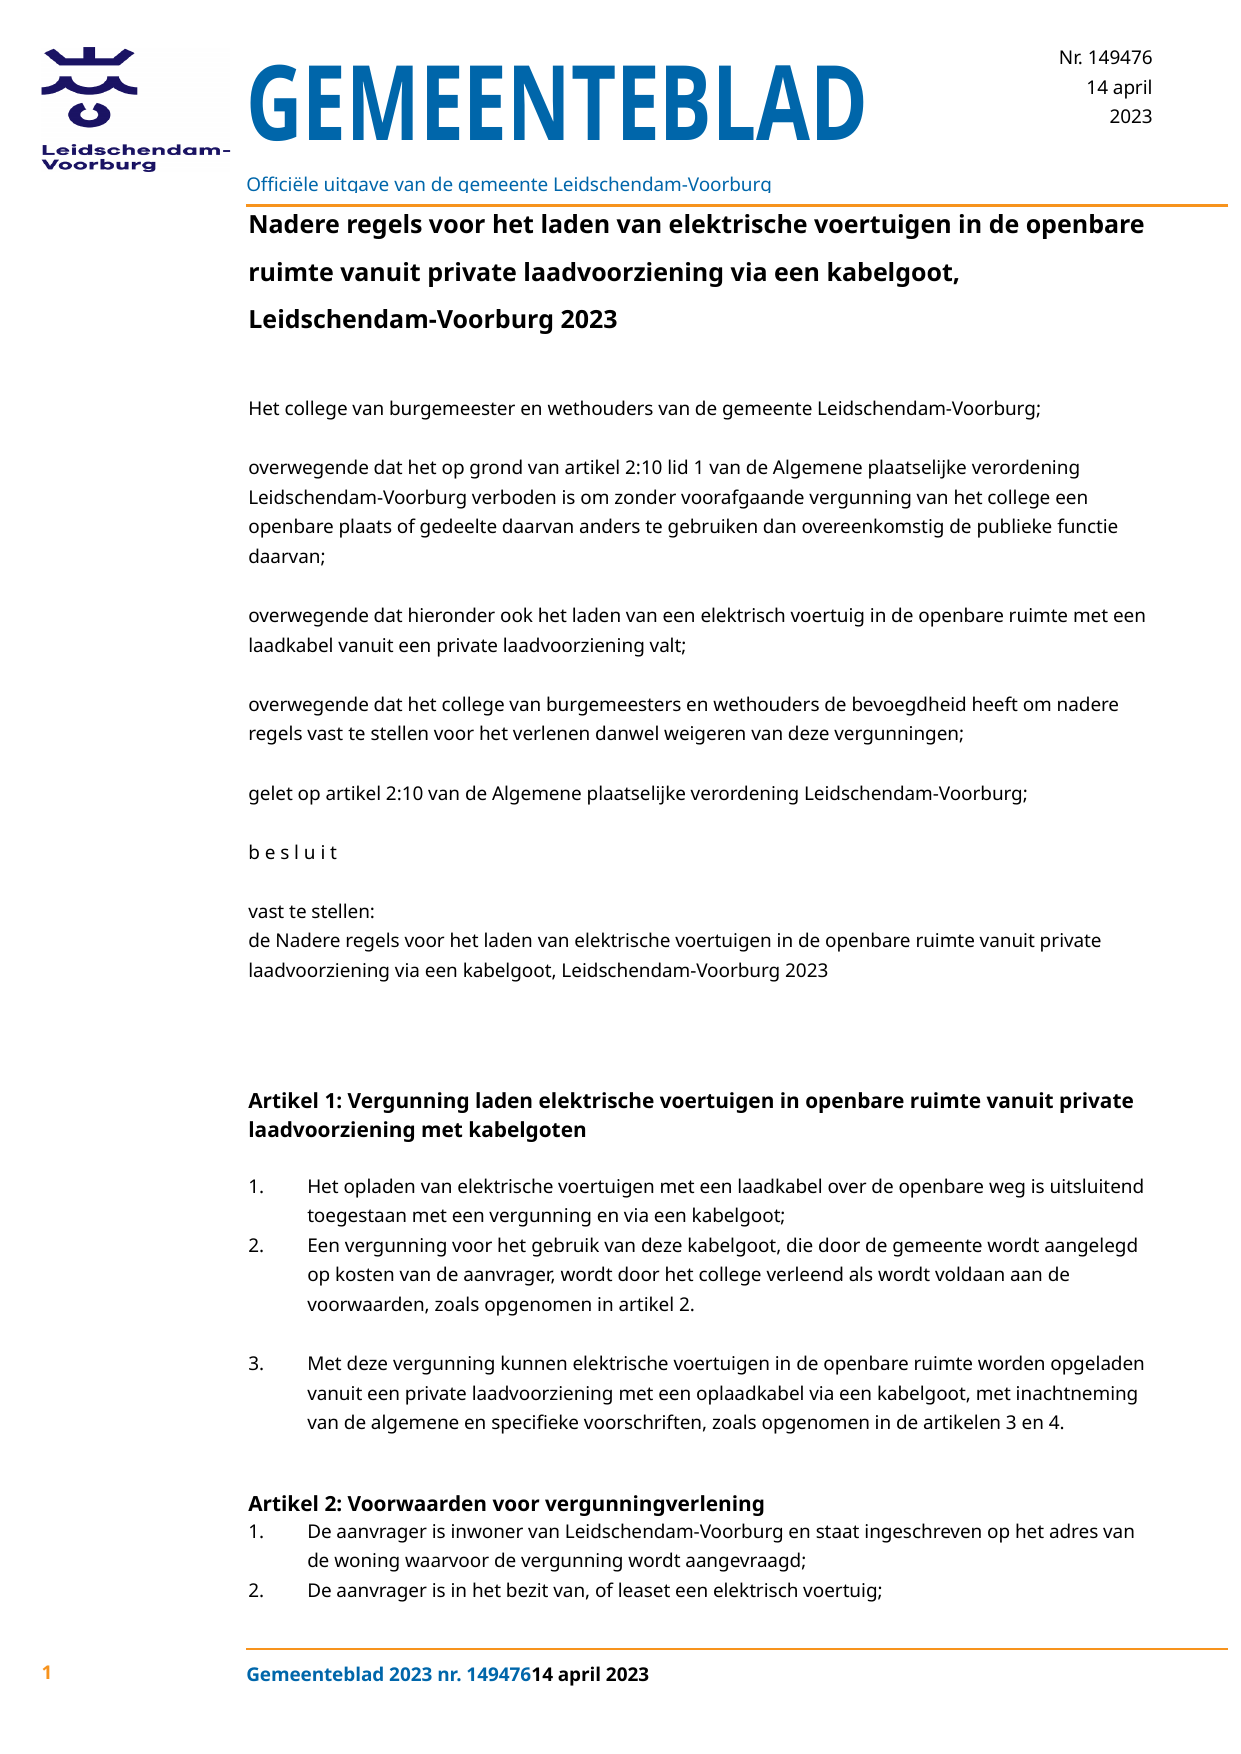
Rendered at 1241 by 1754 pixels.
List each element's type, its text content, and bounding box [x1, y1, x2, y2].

text overwegende dat het college van burgemeesters en wethouders de bevoegdheid heeft om nadere regels vast te stellen voor het verlenen danwel weigeren van deze vergunningen; [248, 691, 1152, 746]
list Een vergunning voor het gebruik van deze kabelgoot, die door de gemeente wordt aangelegd op kosten van de aanvrager, wordt door het college verleend als wordt voldaan aan de voorwaarden, zoals opgenomen in artikel 2. [248, 1232, 1152, 1317]
list Het opladen van elektrische voertuigen met een laadkabel over de openbare weg is uitsluitend toegestaan met een vergunning en via een kabelgoot; [248, 1173, 1152, 1228]
text vast te stellen: [248, 898, 1152, 924]
list De aanvrager is inwoner van Leidschendam-Voorburg en staat ingeschreven op het adres van de woning waarvoor de vergunning wordt aangevraagd; [248, 1518, 1152, 1573]
list Met deze vergunning kunnen elektrische voertuigen in de openbare ruimte worden opgeladen vanuit een private laadvoorziening met een oplaadkabel via een kabelgoot, met inachtneming van de algemene en specifieke voorschriften, zoals opgenomen in de artikelen 3 en 4. [248, 1350, 1152, 1435]
text Nadere regels voor het laden van elektrische voertuigen in de openbare ruimte vanuit private laadvoorziening via een kabelgoot, Leidschendam-Voorburg 2023 [248, 207, 1152, 336]
list De aanvrager is in het bezit van, of leaset een elektrisch voertuig; [248, 1577, 1152, 1603]
text de Nadere regels voor het laden van elektrische voertuigen in de openbare ruimte vanuit private laadvoorziening via een kabelgoot, Leidschendam-Voorburg 2023 [248, 928, 1152, 983]
text Artikel 2: Voorwaarden voor vergunningverlening [248, 1489, 1152, 1518]
text b e s l u i t [248, 839, 1152, 864]
text gelet op artikel 2:10 van de Algemene plaatselijke verordening Leidschendam-Voorburg; [248, 780, 1152, 805]
text overwegende dat hieronder ook het laden van een elektrisch voertuig in de openbare ruimte met een laadkabel vanuit een private laadvoorziening valt; [248, 602, 1152, 657]
text Het college van burgemeester en wethouders van de gemeente Leidschendam-Voorburg; [248, 395, 1152, 421]
text overwegende dat het op grond van artikel 2:10 lid 1 van de Algemene plaatselijke verordening Leidschendam-Voorburg verboden is om zonder voorafgaande vergunning van het college een openbare plaats of gedeelte daarvan anders te gebruiken dan overeenkomstig de publieke functie daarvan; [248, 454, 1152, 569]
text Artikel 1: Vergunning laden elektrische voertuigen in openbare ruimte vanuit private laadvoorziening met kabelgoten [248, 1086, 1152, 1143]
picture [41, 47, 231, 172]
